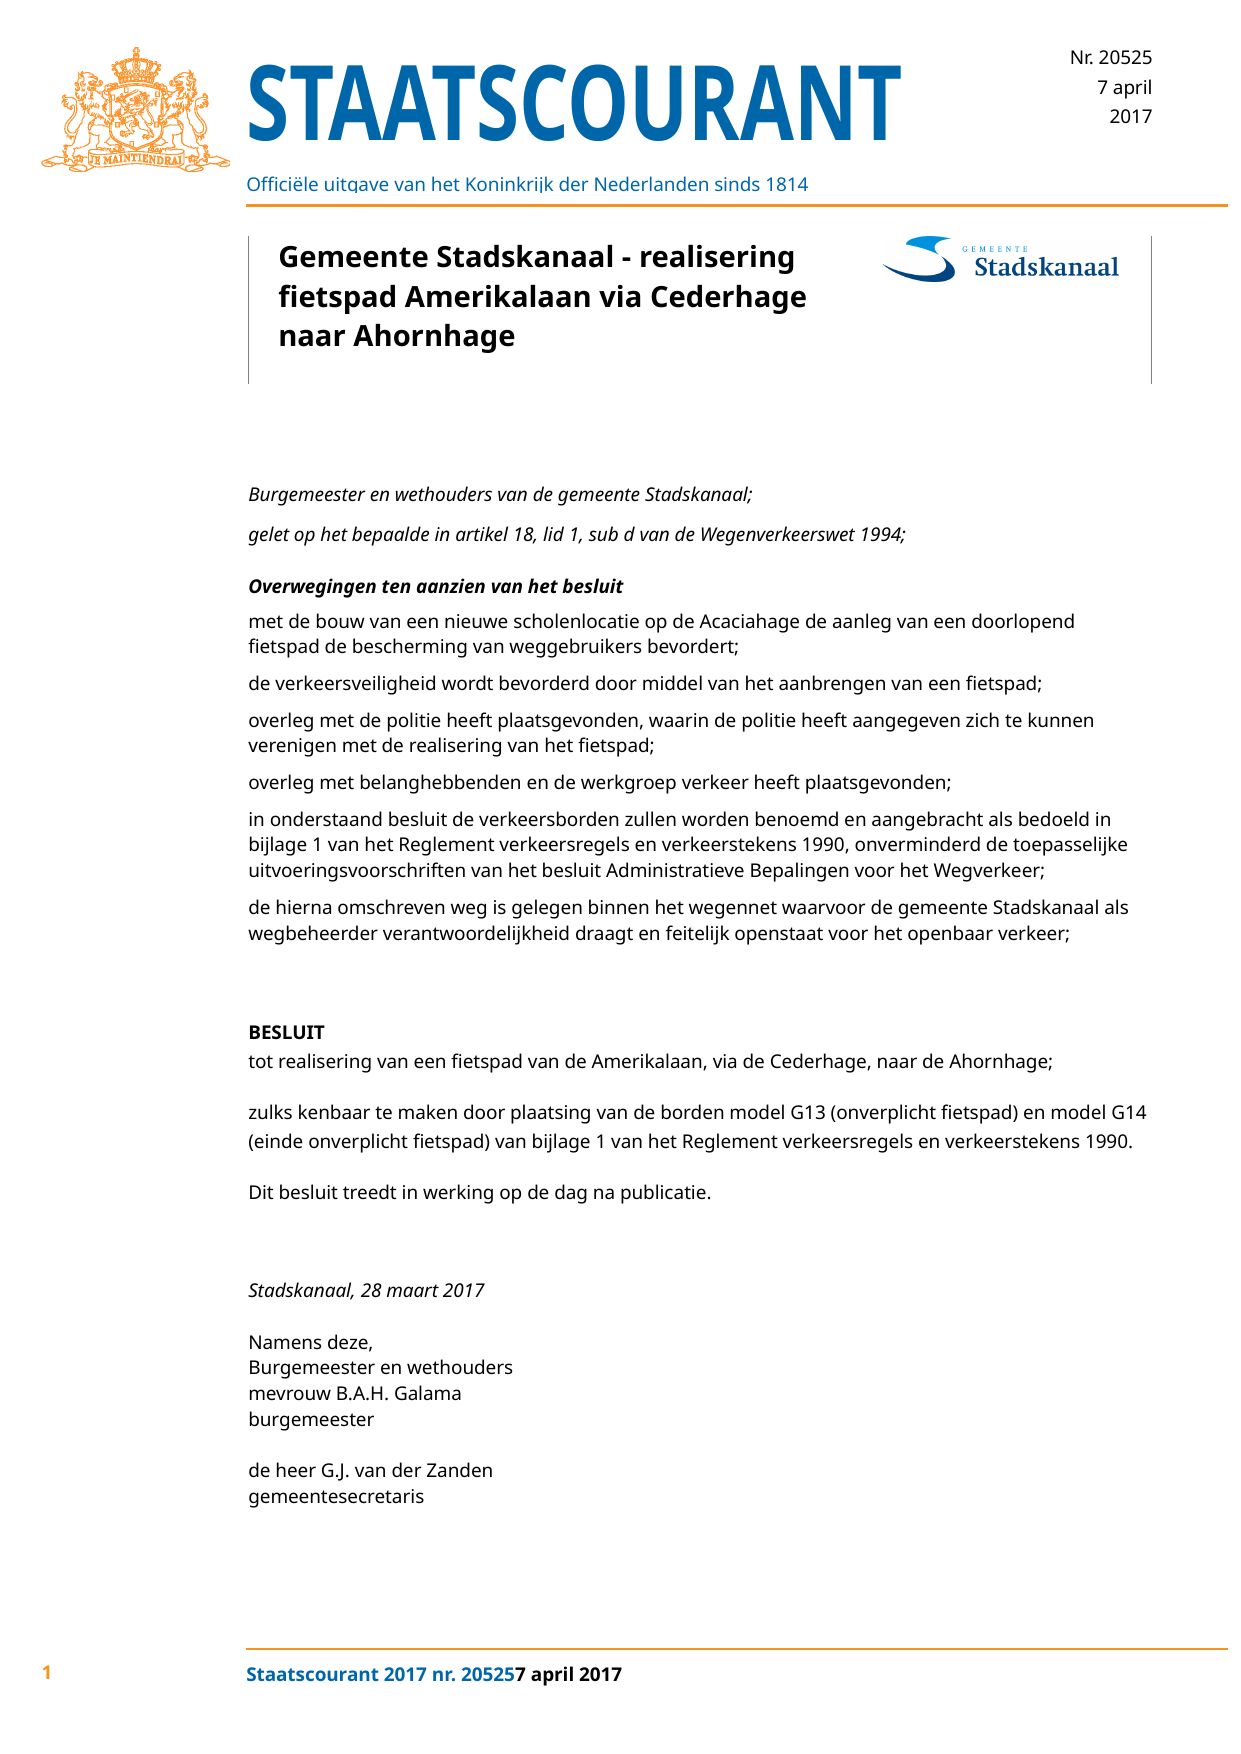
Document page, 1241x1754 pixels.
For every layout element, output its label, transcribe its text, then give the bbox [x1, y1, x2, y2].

text de heer G.J. van der Zanden [248, 1457, 1152, 1483]
text de hierna omschreven weg is gelegen binnen het wegennet waarvoor de gemeente Stadskanaal als wegbeheerder verantwoordelijkheid draagt en feitelijk openstaat voor het openbaar verkeer; [248, 894, 1152, 946]
text overleg met de politie heeft plaatsgevonden, waarin de politie heeft aangegeven zich te kunnen verenigen met de realisering van het fietspad; [248, 707, 1152, 758]
table_header Gemeente Stadskanaal - realisering fietspad Amerikalaan via Cederhage naar Ahornhage [249, 236, 850, 384]
text gemeentesecretaris [248, 1483, 1152, 1509]
text gelet op het bepaalde in artikel 18, lid 1, sub d van de Wegenverkeerswet 1994; [248, 521, 1152, 547]
text mevrouw B.A.H. Galama [248, 1380, 1152, 1406]
picture [41, 47, 231, 172]
picture [882, 236, 1119, 282]
text Burgemeester en wethouders [248, 1354, 1152, 1380]
text overleg met belanghebbenden en de werkgroep verkeer heeft plaatsgevonden; [248, 769, 1152, 795]
text de verkeersveiligheid wordt bevorderd door middel van het aanbrengen van een fietspad; [248, 670, 1152, 696]
text tot realisering van een fietspad van de Amerikalaan, via de Cederhage, naar de Ahornhage; [248, 1049, 1152, 1074]
text BESLUIT [248, 1019, 1152, 1045]
table_header [850, 236, 1151, 384]
text Stadskanaal, 28 maart 2017 [248, 1277, 1152, 1303]
text burgemeester [248, 1406, 1152, 1432]
text in onderstaand besluit de verkeersborden zullen worden benoemd en aangebracht als bedoeld in bijlage 1 van het Reglement verkeersregels en verkeerstekens 1990, onverminderd de toepasselijke uitvoeringsvoorschriften van het besluit Administratieve Bepalingen voor het Wegverkeer; [248, 806, 1152, 883]
text Overwegingen ten aanzien van het besluit [248, 574, 1152, 599]
text Burgemeester en wethouders van de gemeente Stadskanaal; [248, 482, 1152, 507]
text Namens deze, [248, 1329, 1152, 1354]
text Dit besluit treedt in werking op de dag na publicatie. [248, 1179, 1152, 1205]
text zulks kenbaar te maken door plaatsing van de borden model G13 (onverplicht fietspad) en model G14 (einde onverplicht fietspad) van bijlage 1 van het Reglement verkeersregels en verkeerstekens 1990. [248, 1099, 1152, 1154]
text met de bouw van een nieuwe scholenlocatie op de Acaciahage de aanleg van een doorlopend fietspad de bescherming van weggebruikers bevordert; [248, 608, 1152, 659]
